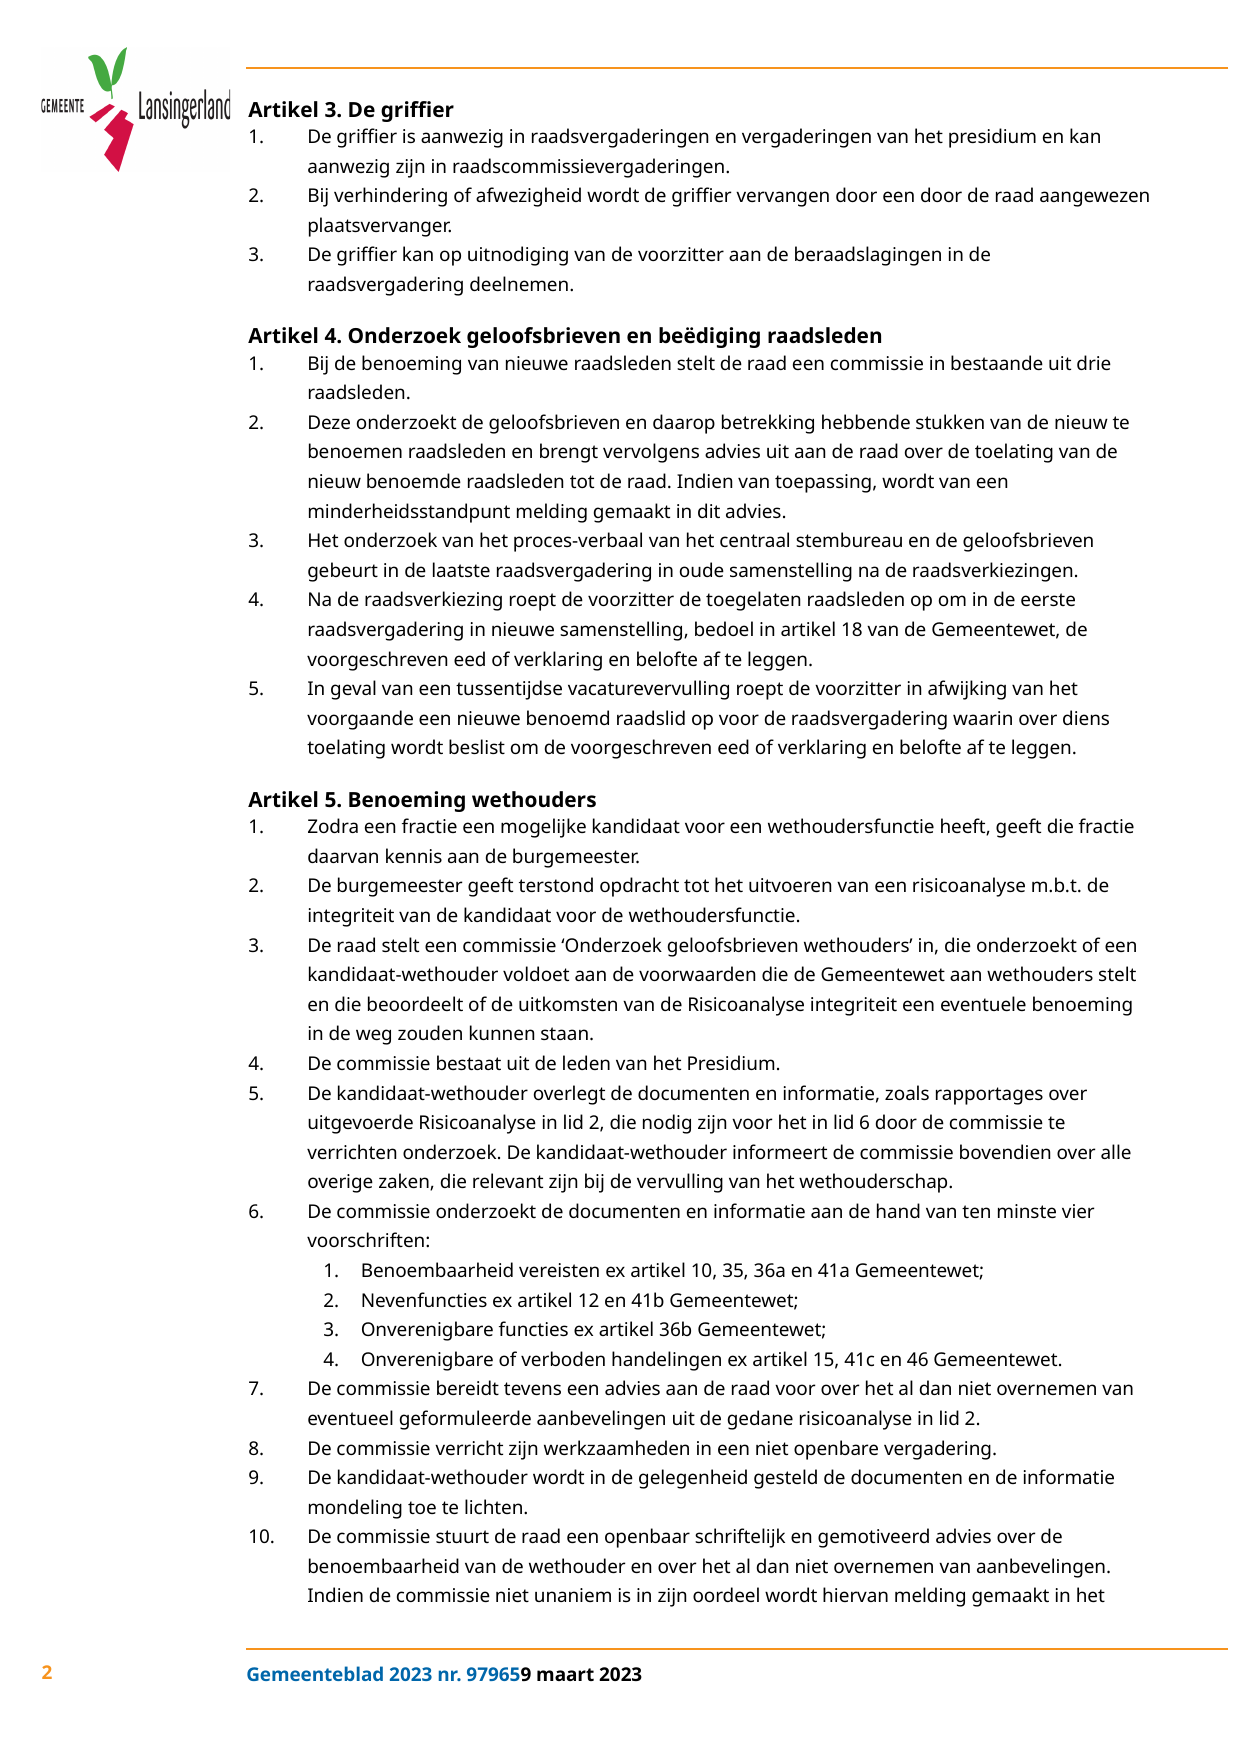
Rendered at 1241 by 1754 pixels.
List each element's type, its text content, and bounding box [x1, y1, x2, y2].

list De kandidaat-wethouder overlegt de documenten en informatie, zoals rapportages over uitgevoerde Risicoanalyse in lid 2, die nodig zijn voor het in lid 6 door de commissie te verrichten onderzoek. De kandidaat-wethouder informeert de commissie bovendien over alle overige zaken, die relevant zijn bij de vervulling van het wethouderschap. [248, 1080, 1152, 1194]
list De raad stelt een commissie ‘Onderzoek geloofsbrieven wethouders’ in, die onderzoekt of een kandidaat-wethouder voldoet aan de voorwaarden die de Gemeentewet aan wethouders stelt en die beoordeelt of de uitkomsten van de Risicoanalyse integriteit een eventuele benoeming in de weg zouden kunnen staan. [248, 932, 1152, 1046]
list Het onderzoek van het proces-verbaal van het centraal stembureau en de geloofsbrieven gebeurt in de laatste raadsvergadering in oude samenstelling na de raadsverkiezingen. [248, 527, 1152, 583]
list De commissie onderzoekt de documenten en informatie aan de hand van ten minste vier voorschriften: [248, 1198, 1152, 1253]
list Deze onderzoekt de geloofsbrieven en daarop betrekking hebbende stukken van de nieuw te benoemen raadsleden en brengt vervolgens advies uit aan de raad over de toelating van de nieuw benoemde raadsleden tot de raad. Indien van toepassing, wordt van een minderheidsstandpunt melding gemaakt in dit advies. [248, 409, 1152, 524]
list Bij de benoeming van nieuwe raadsleden stelt de raad een commissie in bestaande uit drie raadsleden. [248, 350, 1152, 405]
text Artikel 4. Onderzoek geloofsbrieven en beëdiging raadsleden [248, 322, 1152, 350]
list Onverenigbare of verboden handelingen ex artikel 15, 41c en 46 Gemeentewet. [323, 1346, 1152, 1372]
list Nevenfuncties ex artikel 12 en 41b Gemeentewet; [323, 1287, 1152, 1312]
list De commissie stuurt de raad een openbaar schriftelijk en gemotiveerd advies over de benoembaarheid van de wethouder en over het al dan niet overnemen van aanbevelingen. Indien de commissie niet unaniem is in zijn oordeel wordt hiervan melding gemaakt in het [248, 1523, 1152, 1608]
list Bij verhindering of afwezigheid wordt de griffier vervangen door een door de raad aangewezen plaatsvervanger. [248, 182, 1152, 238]
list De commissie bestaat uit de leden van het Presidium. [248, 1050, 1152, 1076]
picture [41, 47, 231, 172]
list Onverenigbare functies ex artikel 36b Gemeentewet; [323, 1316, 1152, 1342]
list Na de raadsverkiezing roept de voorzitter de toegelaten raadsleden op om in de eerste raadsvergadering in nieuwe samenstelling, bedoel in artikel 18 van de Gemeentewet, de voorgeschreven eed of verklaring en belofte af te leggen. [248, 587, 1152, 672]
list In geval van een tussentijdse vacaturevervulling roept de voorzitter in afwijking van het voorgaande een nieuwe benoemd raadslid op voor de raadsvergadering waarin over diens toelating wordt beslist om de voorgeschreven eed of verklaring en belofte af te leggen. [248, 675, 1152, 760]
list De commissie verricht zijn werkzaamheden in een niet openbare vergadering. [248, 1435, 1152, 1460]
text Artikel 3. De griffier [248, 95, 1152, 123]
list De kandidaat-wethouder wordt in de gelegenheid gesteld de documenten en de informatie mondeling toe te lichten. [248, 1464, 1152, 1519]
text Artikel 5. Benoeming wethouders [248, 785, 1152, 813]
list De griffier is aanwezig in raadsvergaderingen en vergaderingen van het presidium en kan aanwezig zijn in raadscommissievergaderingen. [248, 123, 1152, 178]
list Zodra een fractie een mogelijke kandidaat voor een wethoudersfunctie heeft, geeft die fractie daarvan kennis aan de burgemeester. [248, 813, 1152, 869]
list De griffier kan op uitnodiging van de voorzitter aan de beraadslagingen in de raadsvergadering deelnemen. [248, 242, 1152, 297]
list De commissie bereidt tevens een advies aan de raad voor over het al dan niet overnemen van eventueel geformuleerde aanbevelingen uit de gedane risicoanalyse in lid 2. [248, 1376, 1152, 1431]
list De burgemeester geeft terstond opdracht tot het uitvoeren van een risicoanalyse m.b.t. de integriteit van de kandidaat voor de wethoudersfunctie. [248, 873, 1152, 928]
list Benoembaarheid vereisten ex artikel 10, 35, 36a en 41a Gemeentewet; [323, 1257, 1152, 1283]
